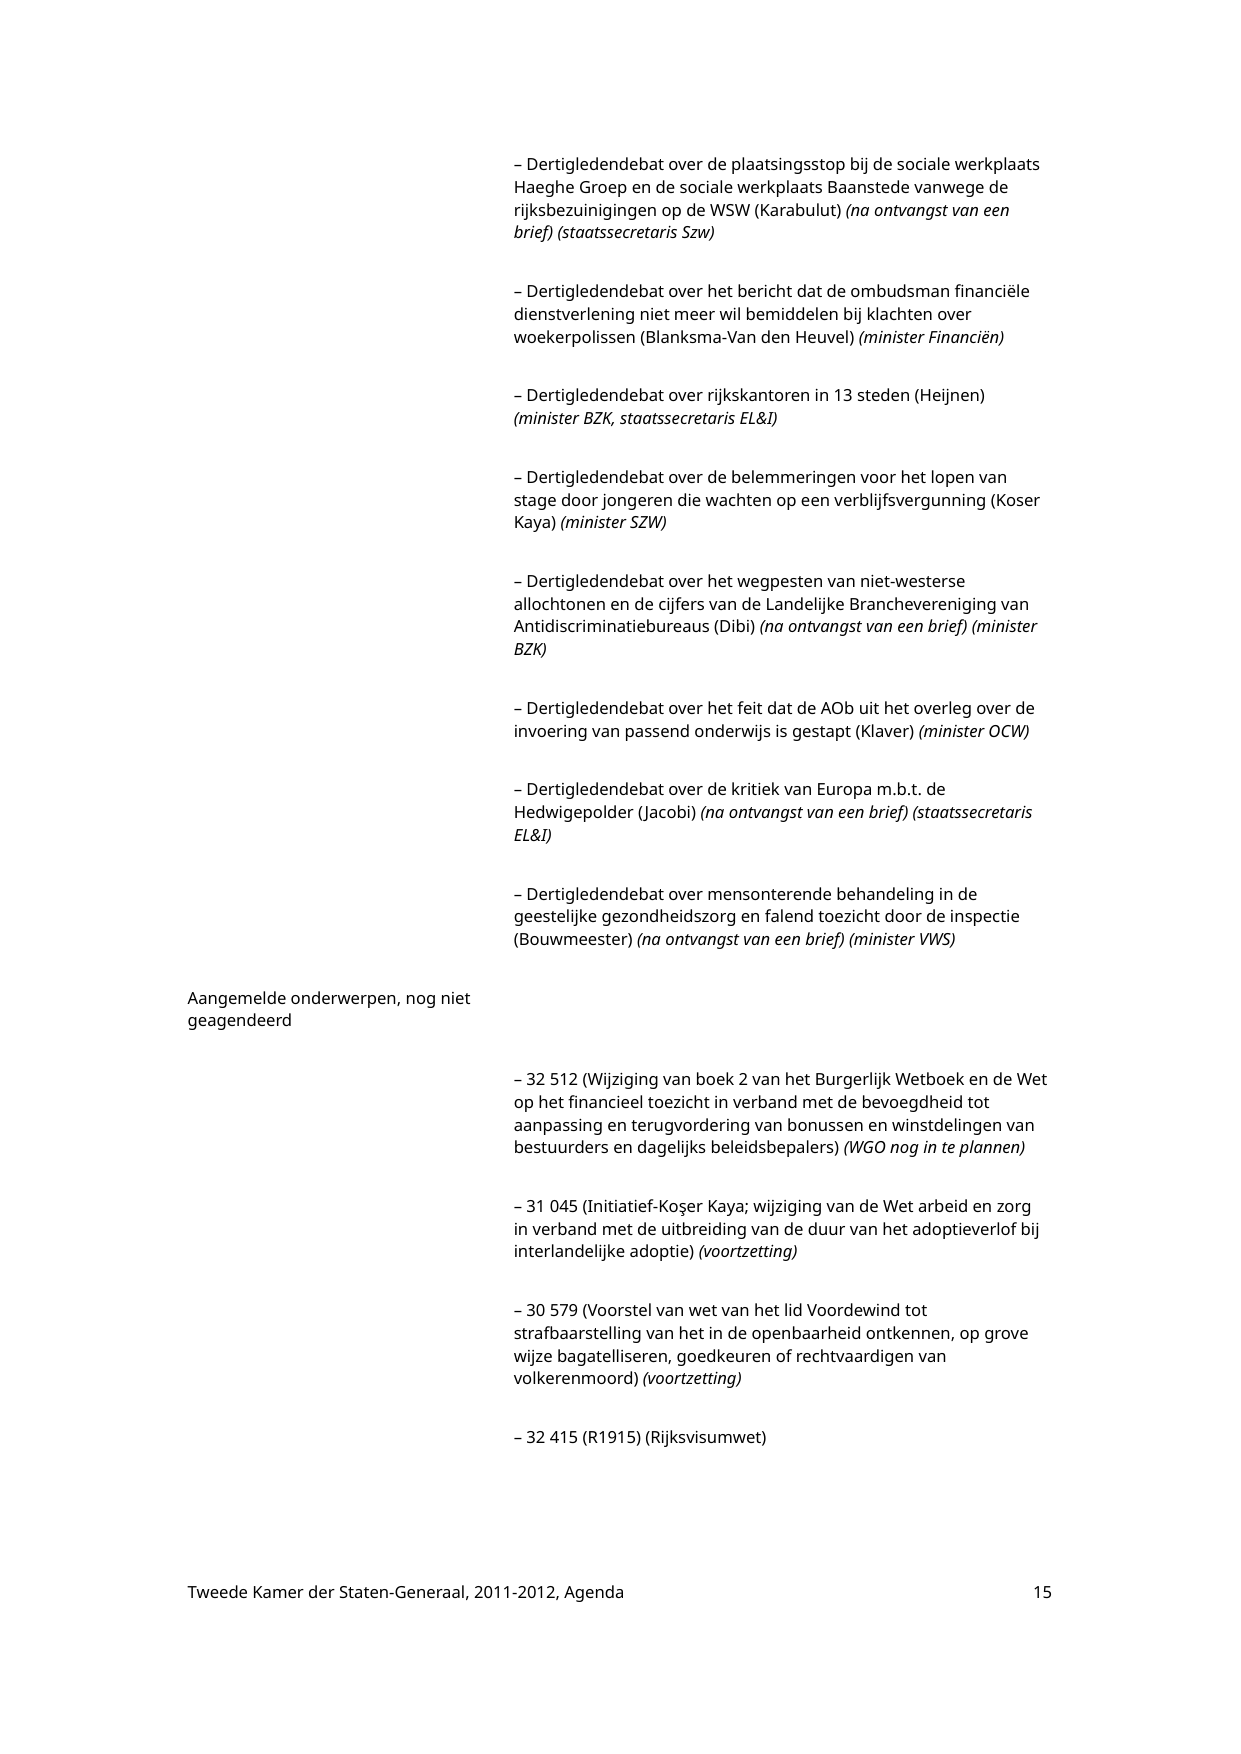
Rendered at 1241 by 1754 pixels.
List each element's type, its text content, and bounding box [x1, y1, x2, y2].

table_cell – Dertigledendebat over het wegpesten van niet-westerse allochtonen en de cijfers van de Landelijke Branchevereniging van Antidiscriminatiebureaus (Dibi) (na ontvangst van een brief) (minister BZK) [510, 567, 1053, 693]
table_cell – Dertigledendebat over de plaatsingsstop bij de sociale werkplaats Haeghe Groep en de sociale werkplaats Baanstede vanwege de rijksbezuinigingen op de WSW (Karabulut) (na ontvangst van een brief) (staatssecretaris Szw) [510, 150, 1053, 277]
table_cell [490, 1296, 510, 1423]
table_cell – Dertigledendebat over mensonterende behandeling in de geestelijke gezondheidszorg en falend toezicht door de inspectie (Bouwmeester) (na ontvangst van een brief) (minister VWS) [510, 879, 1053, 983]
table_cell [490, 567, 510, 693]
table_cell [490, 1065, 510, 1192]
table_cell [490, 463, 510, 567]
table_cell [188, 150, 490, 277]
table_cell – Dertigledendebat over de belemmeringen voor het lopen van stage door jongeren die wachten op een verblijfsvergunning (Koser Kaya) (minister SZW) [510, 463, 1053, 567]
table_cell [188, 567, 490, 693]
table_cell – 32 512 (Wijziging van boek 2 van het Burgerlijk Wetboek en de Wet op het financieel toezicht in verband met de bevoegdheid tot aanpassing en terugvordering van bonussen en winstdelingen van bestuurders en dagelijks beleidsbepalers) (WGO nog in te plannen) [510, 1065, 1053, 1192]
table_cell – Dertigledendebat over het feit dat de AOb uit het overleg over de invoering van passend onderwijs is gestapt (Klaver) (minister OCW) [510, 694, 1053, 775]
table_cell [188, 381, 490, 462]
table_cell [490, 277, 510, 381]
table_cell [188, 879, 490, 983]
table_cell [188, 1423, 490, 1498]
table_cell [188, 1192, 490, 1296]
table_cell [490, 381, 510, 462]
table_cell – 32 415 (R1915) (Rijksvisumwet) [510, 1423, 1053, 1498]
table_cell – Dertigledendebat over het bericht dat de ombudsman financiële dienstverlening niet meer wil bemiddelen bij klachten over woekerpolissen (Blanksma-Van den Heuvel) (minister Financiën) [510, 277, 1053, 381]
table_cell [490, 1192, 510, 1296]
table_cell [490, 150, 510, 277]
table_cell [490, 1423, 510, 1498]
table_cell – 31 045 (Initiatief-Koşer Kaya; wijziging van de Wet arbeid en zorg in verband met de uitbreiding van de duur van het adoptieverlof bij interlandelijke adoptie) (voortzetting) [510, 1192, 1053, 1296]
table_header Aangemelde onderwerpen, nog niet geagendeerd [188, 983, 490, 1065]
table_cell [188, 694, 490, 775]
table_cell [490, 694, 510, 775]
table_cell [188, 775, 490, 879]
table_cell [490, 879, 510, 983]
table_header [510, 983, 1053, 1065]
table_cell – 30 579 (Voorstel van wet van het lid Voordewind tot strafbaarstelling van het in de openbaarheid ontkennen, op grove wijze bagatelliseren, goedkeuren of rechtvaardigen van volkerenmoord) (voortzetting) [510, 1296, 1053, 1423]
table_cell [188, 1296, 490, 1423]
table_cell [188, 277, 490, 381]
table_cell [490, 775, 510, 879]
table_cell [188, 463, 490, 567]
table_header [490, 983, 510, 1065]
table_cell – Dertigledendebat over de kritiek van Europa m.b.t. de Hedwigepolder (Jacobi) (na ontvangst van een brief) (staatssecretaris EL&I) [510, 775, 1053, 879]
table_cell – Dertigledendebat over rijkskantoren in 13 steden (Heijnen) (minister BZK, staatssecretaris EL&I) [510, 381, 1053, 462]
table_cell [188, 1065, 490, 1192]
